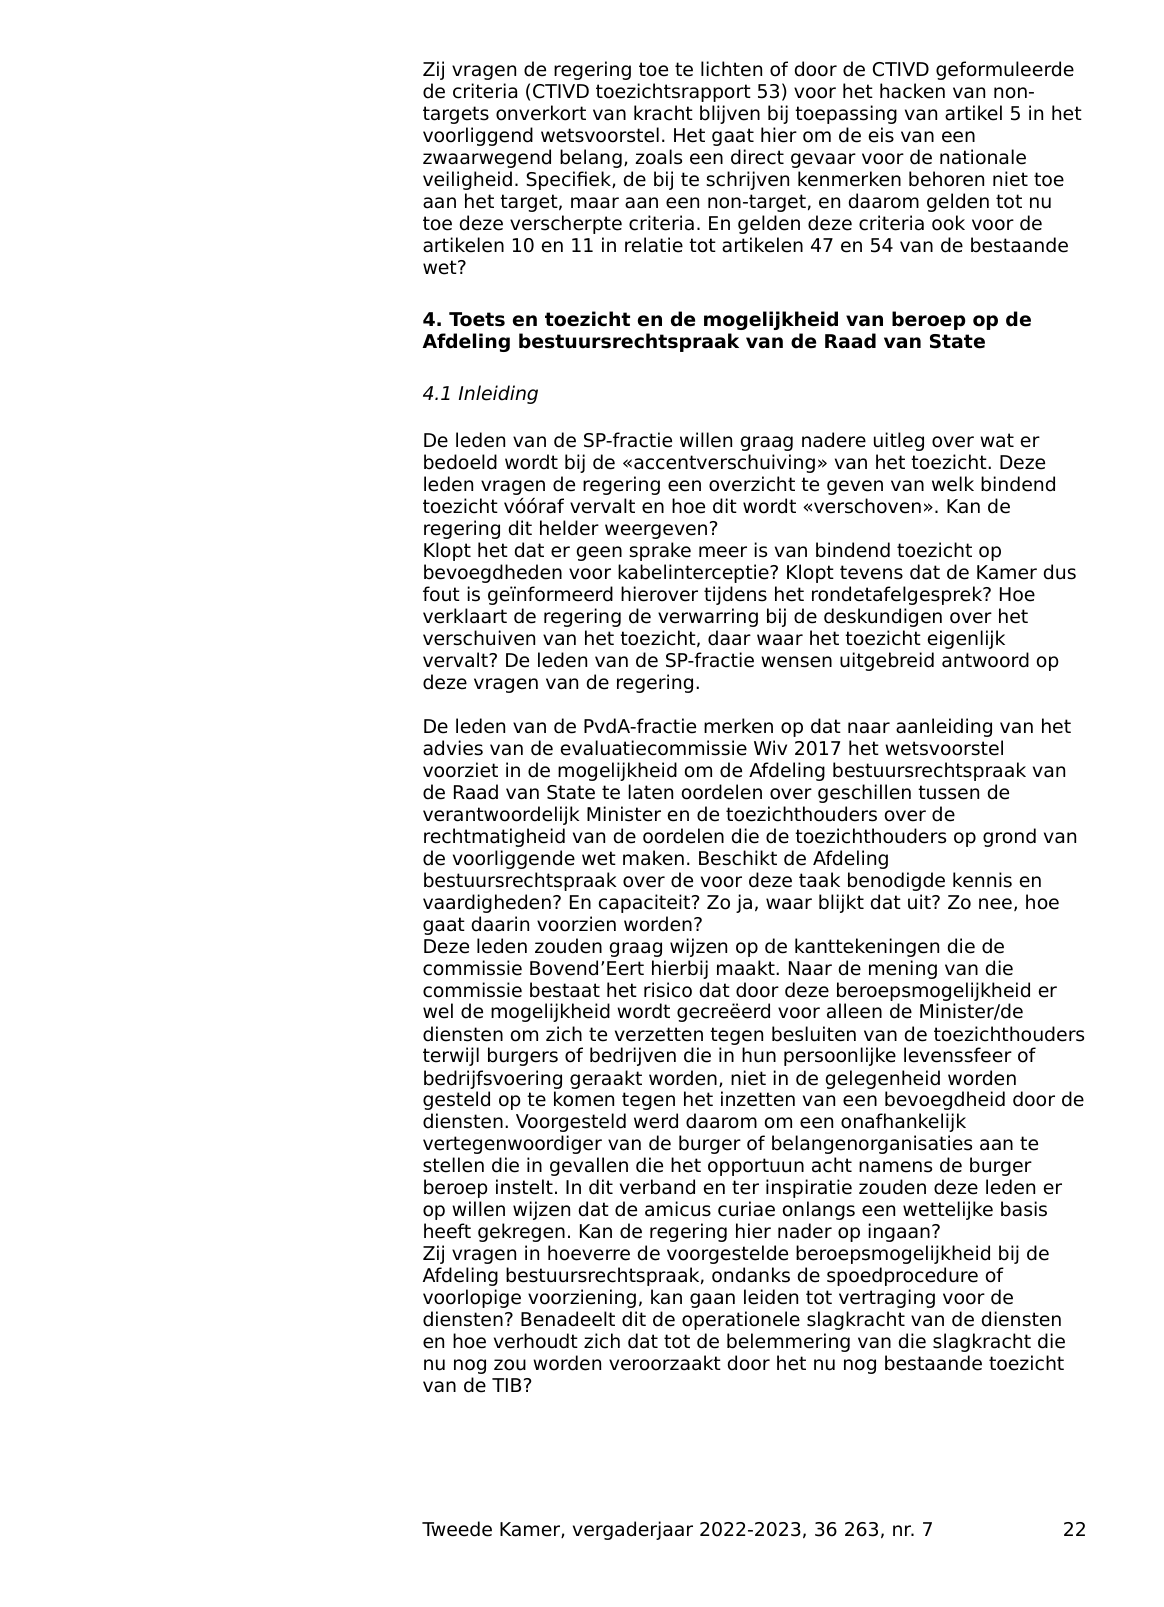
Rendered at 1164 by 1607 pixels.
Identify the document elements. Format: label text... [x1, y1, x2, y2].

text Zij vragen in hoeverre de voorgestelde beroepsmogelijkheid bij de Afdeling bestuursrechtspraak, ondanks de spoedprocedure of voorlopige voorziening, kan gaan leiden tot vertraging voor de diensten? Benadeelt dit de operationele slagkracht van de diensten en hoe verhoudt zich dat tot de belemmering van die slagkracht die nu nog zou worden veroorzaakt door het nu nog bestaande toezicht van de TIB? [422, 1243, 1087, 1397]
text Klopt het dat er geen sprake meer is van bindend toezicht op bevoegdheden voor kabelinterceptie? Klopt tevens dat de Kamer dus fout is geïnformeerd hierover tijdens het rondetafelgesprek? Hoe verklaart de regering de verwarring bij de deskundigen over het verschuiven van het toezicht, daar waar het toezicht eigenlijk vervalt? De leden van de SP-fractie wensen uitgebreid antwoord op deze vragen van de regering. [422, 540, 1087, 693]
text Deze leden zouden graag wijzen op de kanttekeningen die de commissie Bovend’Eert hierbij maakt. Naar de mening van die commissie bestaat het risico dat door deze beroepsmogelijkheid er wel de mogelijkheid wordt gecreëerd voor alleen de Minister/de diensten om zich te verzetten tegen besluiten van de toezichthouders terwijl burgers of bedrijven die in hun persoonlijke levenssfeer of bedrijfsvoering geraakt worden, niet in de gelegenheid worden gesteld op te komen tegen het inzetten van een bevoegdheid door de diensten. Voorgesteld werd daarom om een onafhankelijk vertegenwoordiger van de burger of belangenorganisaties aan te stellen die in gevallen die het opportuun acht namens de burger beroep instelt. In dit verband en ter inspiratie zouden deze leden er op willen wijzen dat de amicus curiae onlangs een wettelijke basis heeft gekregen. Kan de regering hier nader op ingaan? [422, 936, 1087, 1243]
text De leden van de PvdA-fractie merken op dat naar aanleiding van het advies van de evaluatiecommissie Wiv 2017 het wetsvoorstel voorziet in de mogelijkheid om de Afdeling bestuursrechtspraak van de Raad van State te laten oordelen over geschillen tussen de verantwoordelijk Minister en de toezichthouders over de rechtmatigheid van de oordelen die de toezichthouders op grond van de voorliggende wet maken. Beschikt de Afdeling bestuursrechtspraak over de voor deze taak benodigde kennis en vaardigheden? En capaciteit? Zo ja, waar blijkt dat uit? Zo nee, hoe gaat daarin voorzien worden? [422, 716, 1087, 936]
subtitle 4. Toets en toezicht en de mogelijkheid van beroep op de Afdeling bestuursrechtspraak van de Raad van State [422, 309, 1087, 353]
subtitle 4.1 Inleiding [422, 383, 1087, 405]
text Zij vragen de regering toe te lichten of door de CTIVD geformuleerde de criteria (CTIVD toezichtsrapport 53) voor het hacken van non-targets onverkort van kracht blijven bij toepassing van artikel 5 in het voorliggend wetsvoorstel. Het gaat hier om de eis van een zwaarwegend belang, zoals een direct gevaar voor de nationale veiligheid. Specifiek, de bij te schrijven kenmerken behoren niet toe aan het target, maar aan een non-target, en daarom gelden tot nu toe deze verscherpte criteria. En gelden deze criteria ook voor de artikelen 10 en 11 in relatie tot artikelen 47 en 54 van de bestaande wet? [422, 59, 1087, 279]
text De leden van de SP-fractie willen graag nadere uitleg over wat er bedoeld wordt bij de «accentverschuiving» van het toezicht. Deze leden vragen de regering een overzicht te geven van welk bindend toezicht vóóraf vervalt en hoe dit wordt «verschoven». Kan de regering dit helder weergeven? [422, 430, 1087, 540]
